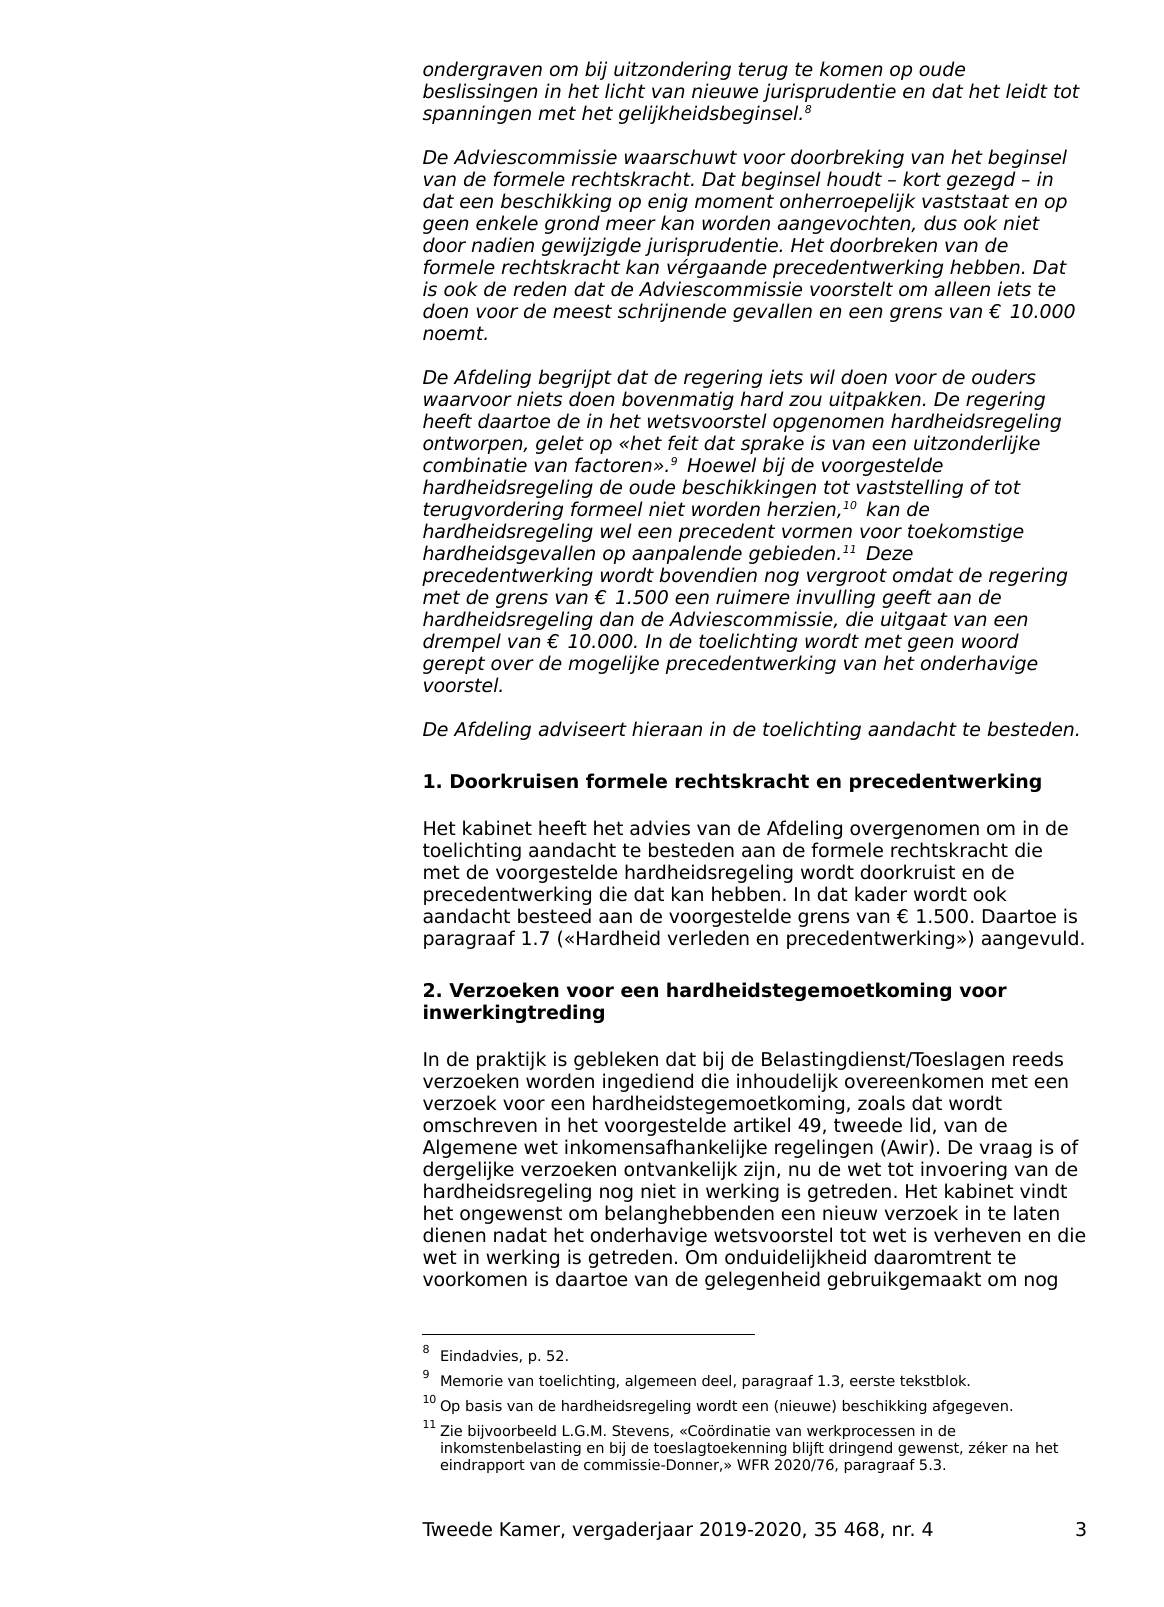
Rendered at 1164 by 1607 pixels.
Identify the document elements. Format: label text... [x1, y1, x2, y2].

text De Adviescommissie waarschuwt voor doorbreking van het beginsel van de formele rechtskracht. Dat beginsel houdt – kort gezegd – in dat een beschikking op enig moment onherroepelijk vaststaat en op geen enkele grond meer kan worden aangevochten, dus ook niet door nadien gewijzigde jurisprudentie. Het doorbreken van de formele rechtskracht kan vérgaande precedentwerking hebben. Dat is ook de reden dat de Adviescommissie voorstelt om alleen iets te doen voor de meest schrijnende gevallen en een grens van € 10.000 noemt. [422, 147, 1087, 345]
text ondergraven om bij uitzondering terug te komen op oude beslissingen in het licht van nieuwe jurisprudentie en dat het leidt tot spanningen met het gelijkheidsbeginsel. [422, 59, 1087, 125]
text De Afdeling begrijpt dat de regering iets wil doen voor de ouders waarvoor niets doen bovenmatig hard zou uitpakken. De regering heeft daartoe de in het wetsvoorstel opgenomen hardheidsregeling ontworpen, gelet op «het feit dat sprake is van een uitzonderlijke combinatie van factoren». Hoewel bij de voorgestelde hardheidsregeling de oude beschikkingen tot vaststelling of tot terugvordering formeel niet worden herzien, kan de hardheidsregeling wel een precedent vormen voor toekomstige hardheidsgevallen op aanpalende gebieden. Deze precedentwerking wordt bovendien nog vergroot omdat de regering met de grens van € 1.500 een ruimere invulling geeft aan de hardheidsregeling dan de Adviescommissie, die uitgaat van een drempel van € 10.000. In de toelichting wordt met geen woord gerept over de mogelijke precedentwerking van het onderhavige voorstel. [422, 367, 1087, 697]
text Zie bijvoorbeeld L.G.M. Stevens, «Coördinatie van werkprocessen in de inkomstenbelasting en bij de toeslagtoekenning blijft dringend gewenst, zéker na het eindrapport van de commissie-Donner,» WFR 2020/76, paragraaf 5.3. [422, 1418, 1087, 1474]
text Het kabinet heeft het advies van de Afdeling overgenomen om in de toelichting aandacht te besteden aan de formele rechtskracht die met de voorgestelde hardheidsregeling wordt doorkruist en de precedentwerking die dat kan hebben. In dat kader wordt ook aandacht besteed aan de voorgestelde grens van € 1.500. Daartoe is paragraaf 1.7 («Hardheid verleden en precedentwerking») aangevuld. [422, 818, 1087, 950]
text In de praktijk is gebleken dat bij de Belastingdienst/Toeslagen reeds verzoeken worden ingediend die inhoudelijk overeenkomen met een verzoek voor een hardheidstegemoetkoming, zoals dat wordt omschreven in het voorgestelde artikel 49, tweede lid, van de Algemene wet inkomensafhankelijke regelingen (Awir). De vraag is of dergelijke verzoeken ontvankelijk zijn, nu de wet tot invoering van de hardheidsregeling nog niet in werking is getreden. Het kabinet vindt het ongewenst om belanghebbenden een nieuw verzoek in te laten dienen nadat het onderhavige wetsvoorstel tot wet is verheven en die wet in werking is getreden. Om onduidelijkheid daaromtrent te voorkomen is daartoe van de gelegenheid gebruikgemaakt om nog [422, 1049, 1087, 1291]
text Memorie van toelichting, algemeen deel, paragraaf 1.3, eerste tekstblok. [422, 1368, 1087, 1391]
text Eindadvies, p. 52. [422, 1343, 1087, 1366]
subtitle 2. Verzoeken voor een hardheidstegemoetkoming voor inwerkingtreding [422, 980, 1087, 1024]
text De Afdeling adviseert hieraan in de toelichting aandacht te besteden. [422, 719, 1087, 741]
text Op basis van de hardheidsregeling wordt een (nieuwe) beschikking afgegeven. [422, 1393, 1087, 1416]
subtitle 1. Doorkruisen formele rechtskracht en precedentwerking [422, 771, 1087, 793]
